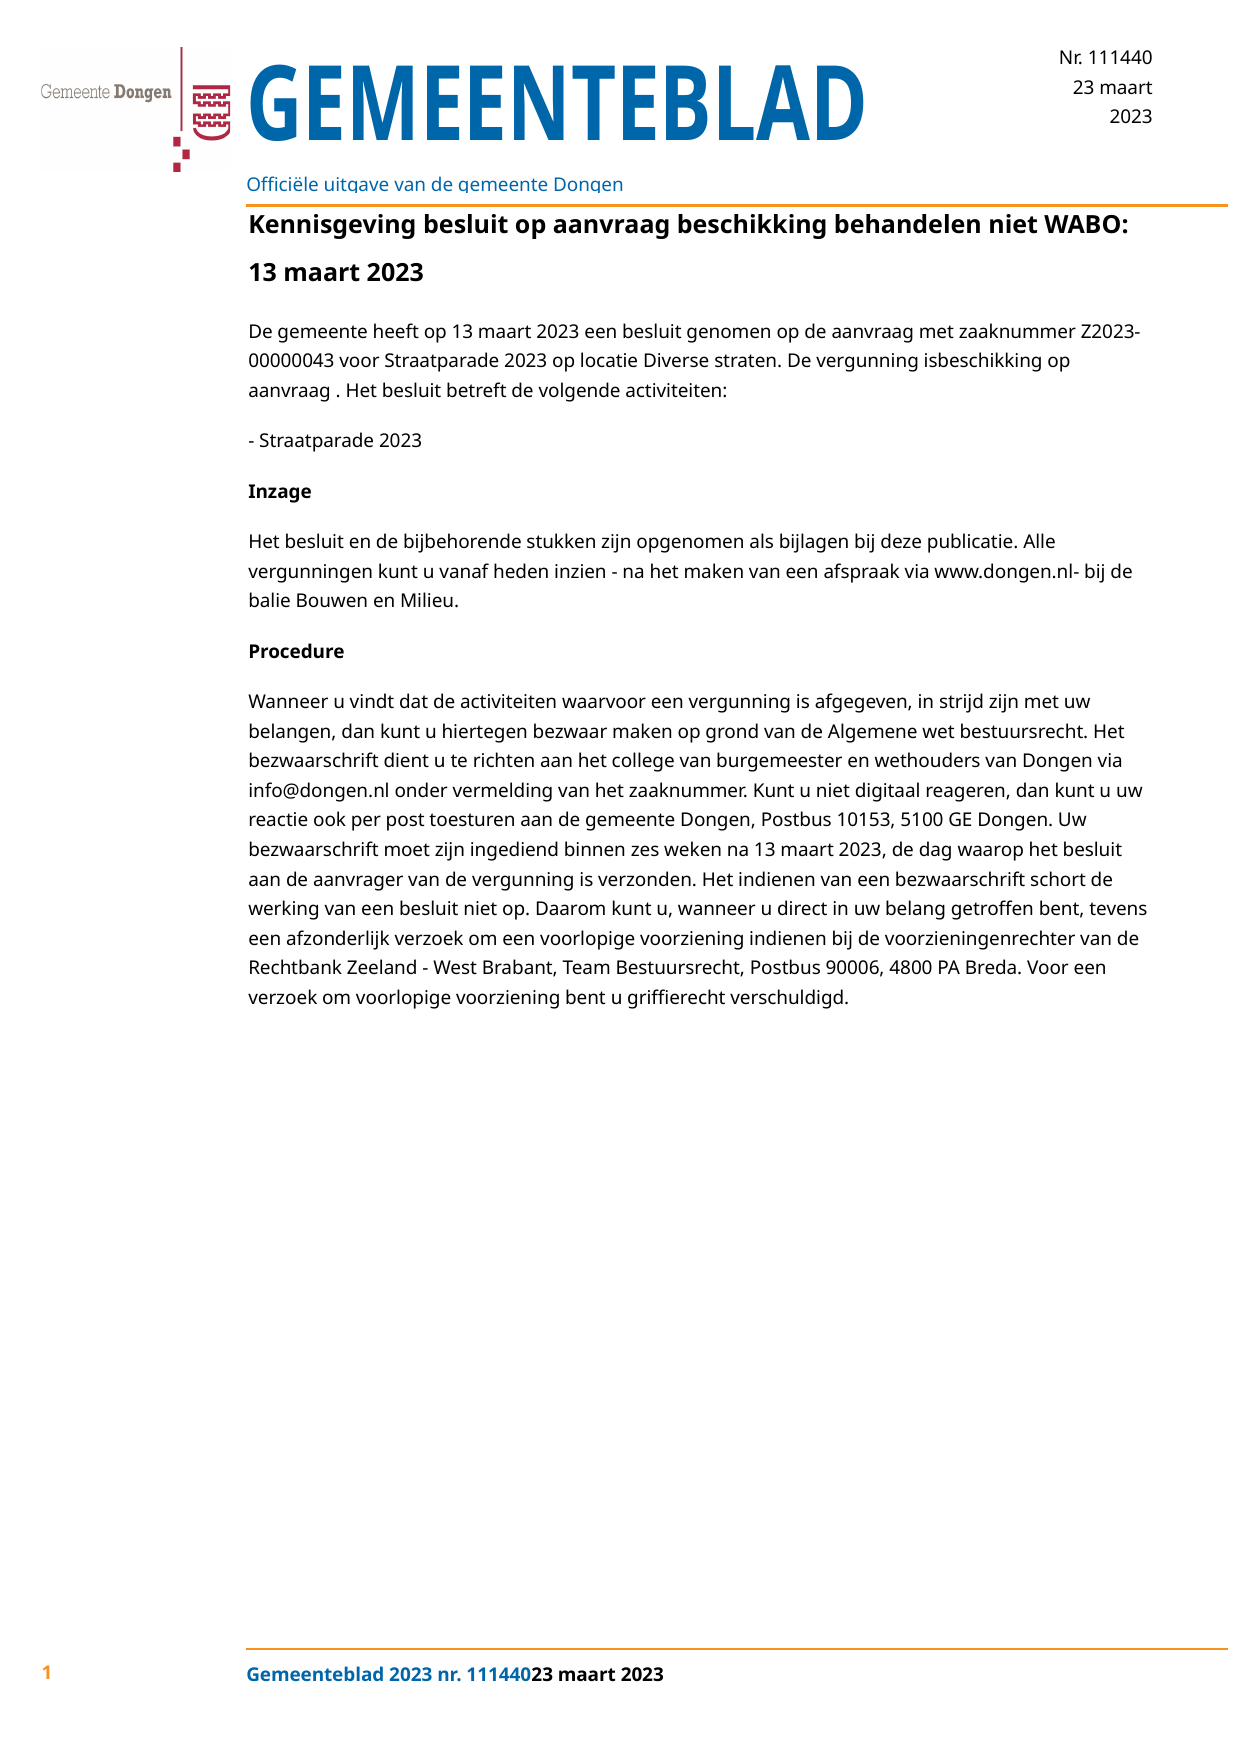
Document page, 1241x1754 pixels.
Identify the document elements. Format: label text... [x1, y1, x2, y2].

text De gemeente heeft op 13 maart 2023 een besluit genomen op de aanvraag met zaaknummer Z2023-00000043 voor Straatparade 2023 op locatie Diverse straten. De vergunning isbeschikking op aanvraag . Het besluit betreft de volgende activiteiten: [248, 318, 1152, 403]
text Wanneer u vindt dat de activiteiten waarvoor een vergunning is afgegeven, in strijd zijn met uw belangen, dan kunt u hiertegen bezwaar maken op grond van de Algemene wet bestuursrecht. Het bezwaarschrift dient u te richten aan het college van burgemeester en wethouders van Dongen via info@dongen.nl onder vermelding van het zaaknummer. Kunt u niet digitaal reageren, dan kunt u uw reactie ook per post toesturen aan de gemeente Dongen, Postbus 10153, 5100 GE Dongen. Uw bezwaarschrift moet zijn ingediend binnen zes weken na 13 maart 2023, de dag waarop het besluit aan de aanvrager van de vergunning is verzonden. Het indienen van een bezwaarschrift schort de werking van een besluit niet op. Daarom kunt u, wanneer u direct in uw belang getroffen bent, tevens een afzonderlijk verzoek om een voorlopige voorziening indienen bij de voorzieningenrechter van de Rechtbank Zeeland - West Brabant, Team Bestuursrecht, Postbus 90006, 4800 PA Breda. Voor een verzoek om voorlopige voorziening bent u griffierecht verschuldigd. [248, 688, 1152, 1010]
text Procedure [248, 638, 1152, 664]
text - Straatparade 2023 [248, 427, 1152, 453]
text Het besluit en de bijbehorende stukken zijn opgenomen als bijlagen bij deze publicatie. Alle vergunningen kunt u vanaf heden inzien - na het maken van een afspraak via www.dongen.nl- bij de balie Bouwen en Milieu. [248, 528, 1152, 613]
text Kennisgeving besluit op aanvraag beschikking behandelen niet WABO: 13 maart 2023 [248, 207, 1152, 288]
picture [41, 47, 231, 172]
text Inzage [248, 478, 1152, 504]
